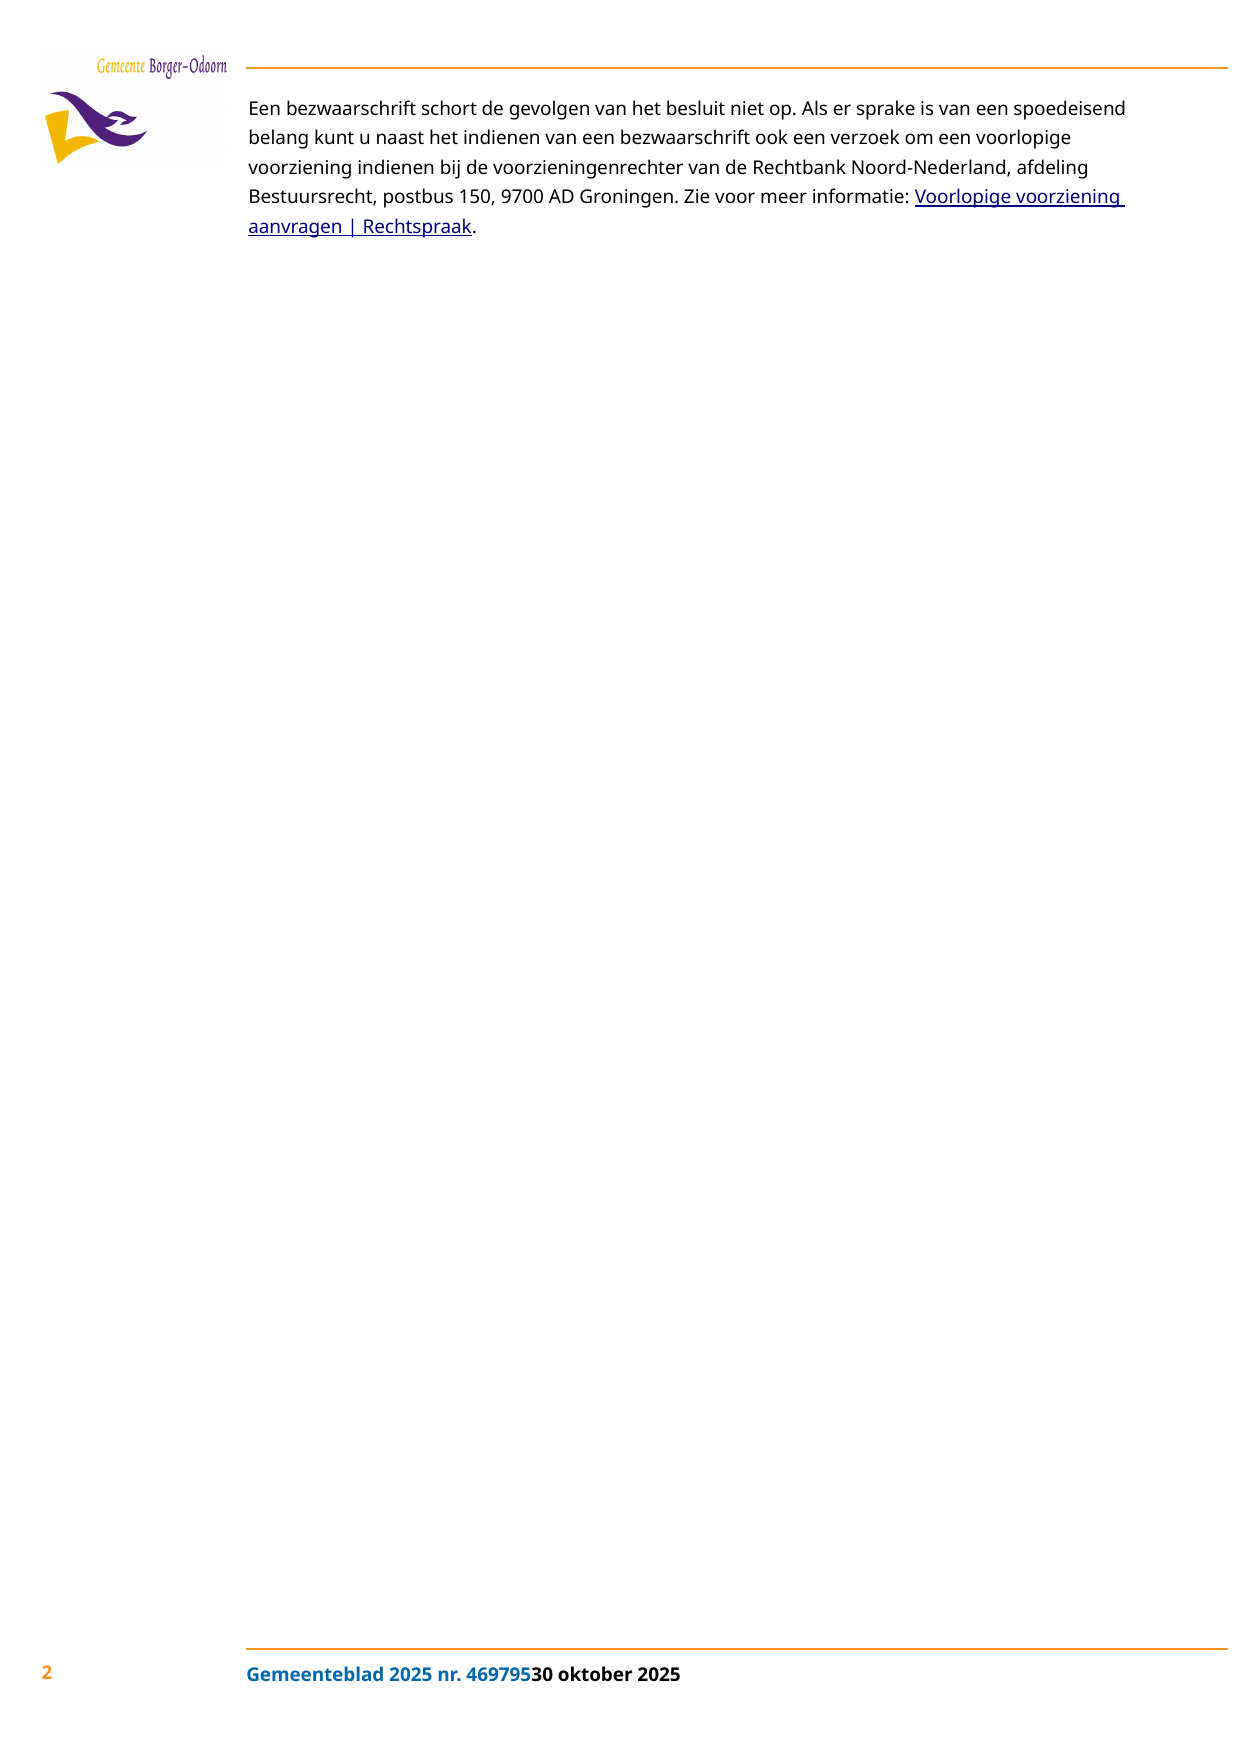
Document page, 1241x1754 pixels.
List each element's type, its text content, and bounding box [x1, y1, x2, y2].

text Een bezwaarschrift schort de gevolgen van het besluit niet op. Als er sprake is van een spoedeisend belang kunt u naast het indienen van een bezwaarschrift ook een verzoek om een voorlopige voorziening indienen bij de voorzieningenrechter van de Rechtbank Noord-Nederland, afdeling Bestuursrecht, postbus 150, 9700 AD Groningen. Zie voor meer informatie: Voorlopige voorziening aanvragen | Rechtspraak. [248, 95, 1152, 239]
picture [41, 47, 231, 172]
